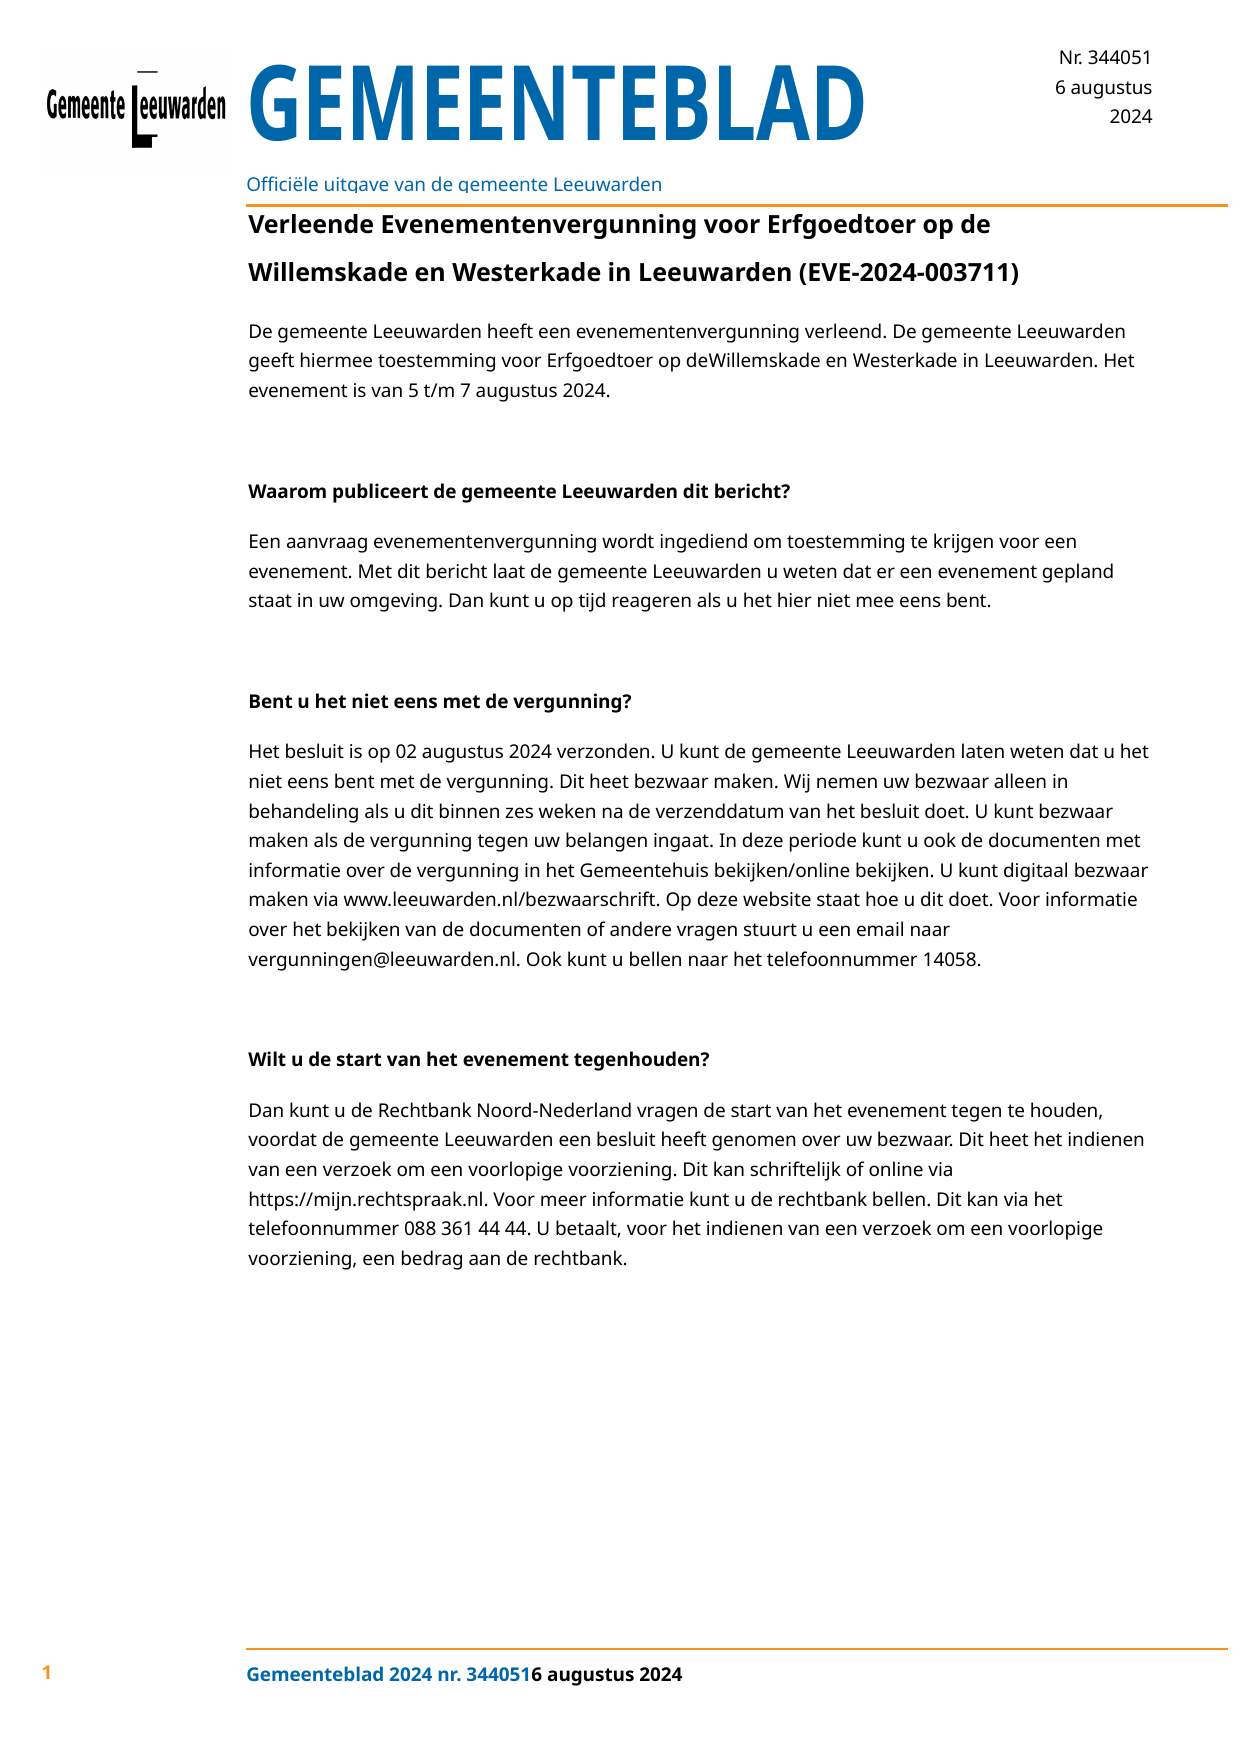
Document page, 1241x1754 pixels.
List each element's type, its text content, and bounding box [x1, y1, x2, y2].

text Wilt u de start van het evenement tegenhouden? [248, 1047, 1152, 1072]
text Het besluit is op 02 augustus 2024 verzonden. U kunt de gemeente Leeuwarden laten weten dat u het niet eens bent met de vergunning. Dit heet bezwaar maken. Wij nemen uw bezwaar alleen in behandeling als u dit binnen zes weken na de verzenddatum van het besluit doet. U kunt bezwaar maken als de vergunning tegen uw belangen ingaat. In deze periode kunt u ook de documenten met informatie over de vergunning in het Gemeentehuis bekijken/online bekijken. U kunt digitaal bezwaar maken via www.leeuwarden.nl/bezwaarschrift. Op deze website staat hoe u dit doet. Voor informatie over het bekijken van de documenten of andere vragen stuurt u een email naar vergunningen@leeuwarden.nl. Ook kunt u bellen naar het telefoonnummer 14058. [248, 739, 1152, 972]
text Dan kunt u de Rechtbank Noord-Nederland vragen de start van het evenement tegen te houden, voordat de gemeente Leeuwarden een besluit heeft genomen over uw bezwaar. Dit heet het indienen van een verzoek om een voorlopige voorziening. Dit kan schriftelijk of online via https://mijn.rechtspraak.nl. Voor meer informatie kunt u de rechtbank bellen. Dit kan via het telefoonnummer 088 361 44 44. U betaalt, voor het indienen van een verzoek om een voorlopige voorziening, een bedrag aan de rechtbank. [248, 1097, 1152, 1271]
text Verleende Evenementenvergunning voor Erfgoedtoer op de Willemskade en Westerkade in Leeuwarden (EVE-2024-003711) [248, 207, 1152, 288]
text Bent u het niet eens met de vergunning? [248, 688, 1152, 714]
text De gemeente Leeuwarden heeft een evenementenvergunning verleend. De gemeente Leeuwarden geeft hiermee toestemming voor Erfgoedtoer op deWillemskade en Westerkade in Leeuwarden. Het evenement is van 5 t/m 7 augustus 2024. [248, 318, 1152, 403]
picture [41, 47, 231, 172]
text Waarom publiceert de gemeente Leeuwarden dit bericht? [248, 478, 1152, 504]
text Een aanvraag evenementenvergunning wordt ingediend om toestemming te krijgen voor een evenement. Met dit bericht laat de gemeente Leeuwarden u weten dat er een evenement gepland staat in uw omgeving. Dan kunt u op tijd reageren als u het hier niet mee eens bent. [248, 528, 1152, 613]
